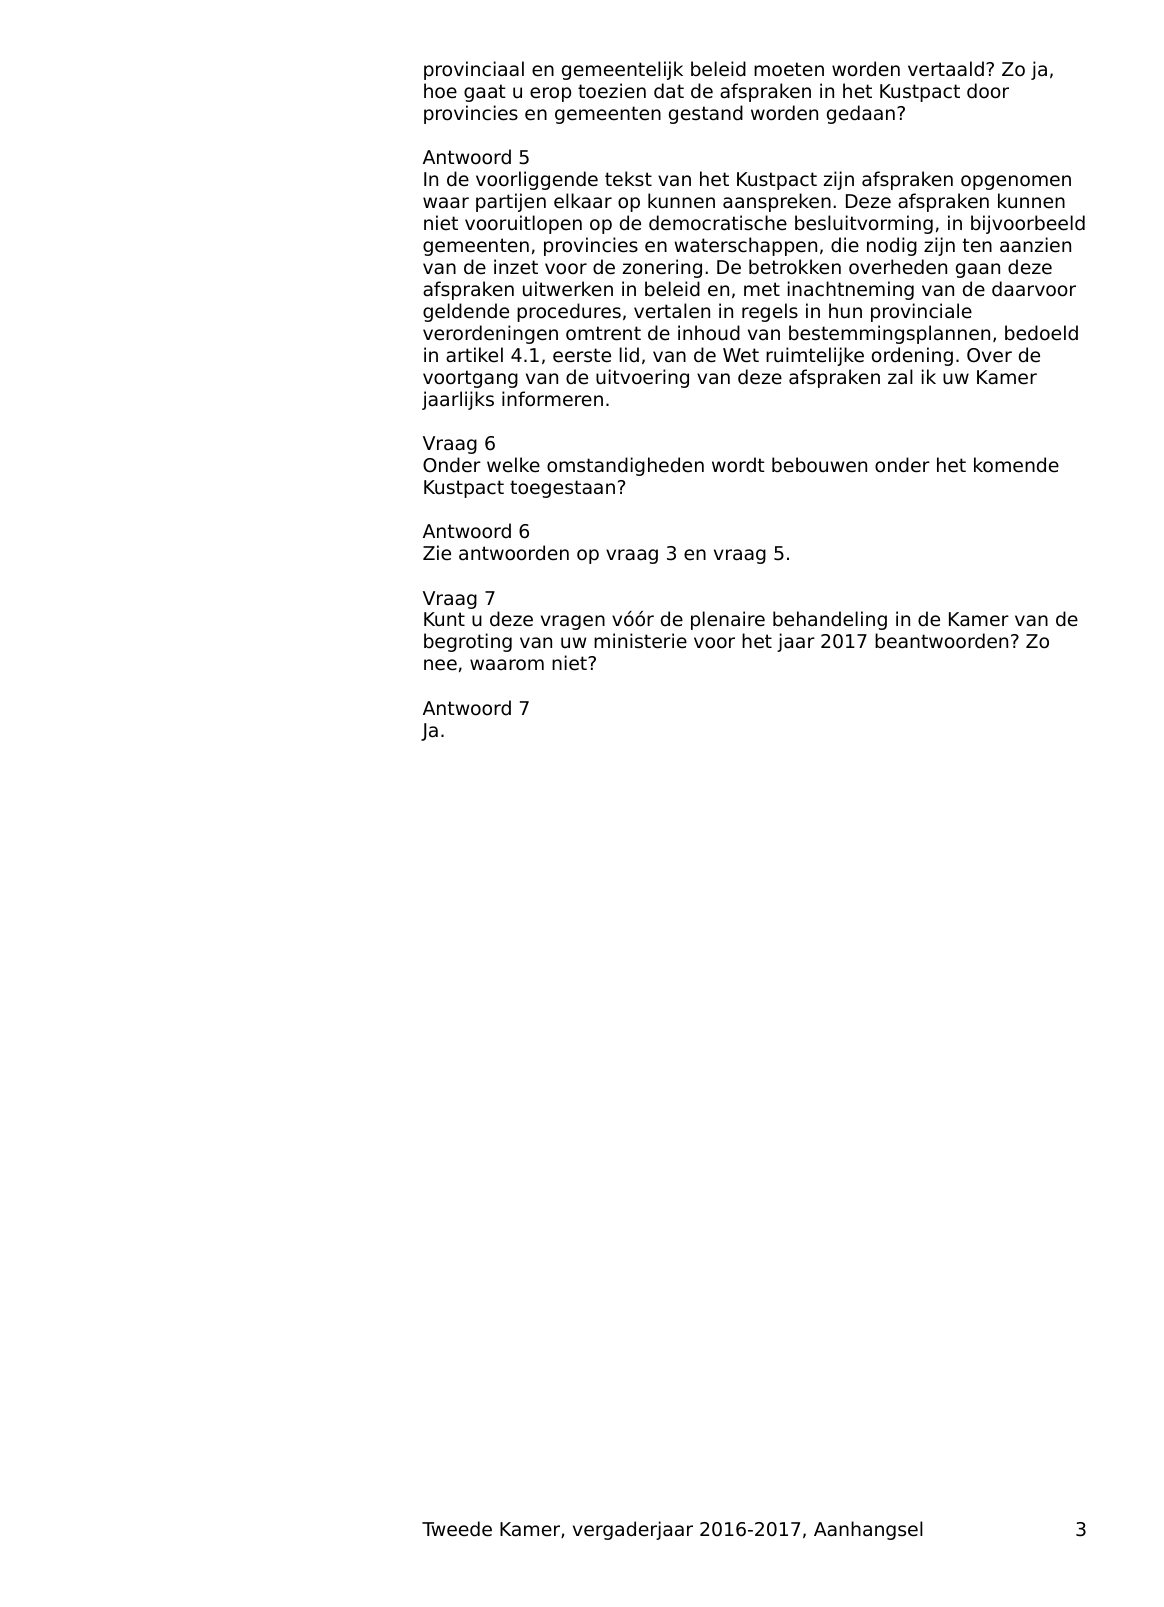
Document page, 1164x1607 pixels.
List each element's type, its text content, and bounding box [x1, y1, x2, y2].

text Onder welke omstandigheden wordt bebouwen onder het komende Kustpact toegestaan? [422, 455, 1087, 499]
text Kunt u deze vragen vóór de plenaire behandeling in de Kamer van de begroting van uw ministerie voor het jaar 2017 beantwoorden? Zo nee, waarom niet? [422, 609, 1087, 675]
text provinciaal en gemeentelijk beleid moeten worden vertaald? Zo ja, hoe gaat u erop toezien dat de afspraken in het Kustpact door provincies en gemeenten gestand worden gedaan? [422, 59, 1087, 125]
text Antwoord 7 [422, 697, 1087, 719]
text Zie antwoorden op vraag 3 en vraag 5. [422, 543, 1087, 565]
text In de voorliggende tekst van het Kustpact zijn afspraken opgenomen waar partijen elkaar op kunnen aanspreken. Deze afspraken kunnen niet vooruitlopen op de democratische besluitvorming, in bijvoorbeeld gemeenten, provincies en waterschappen, die nodig zijn ten aanzien van de inzet voor de zonering. De betrokken overheden gaan deze afspraken uitwerken in beleid en, met inachtneming van de daarvoor geldende procedures, vertalen in regels in hun provinciale verordeningen omtrent de inhoud van bestemmingsplannen, bedoeld in artikel 4.1, eerste lid, van de Wet ruimtelijke ordening. Over de voortgang van de uitvoering van deze afspraken zal ik uw Kamer jaarlijks informeren. [422, 169, 1087, 411]
text Vraag 6 [422, 433, 1087, 455]
text Antwoord 6 [422, 521, 1087, 543]
text Antwoord 5 [422, 147, 1087, 169]
text Vraag 7 [422, 587, 1087, 609]
text Ja. [422, 719, 1087, 741]
